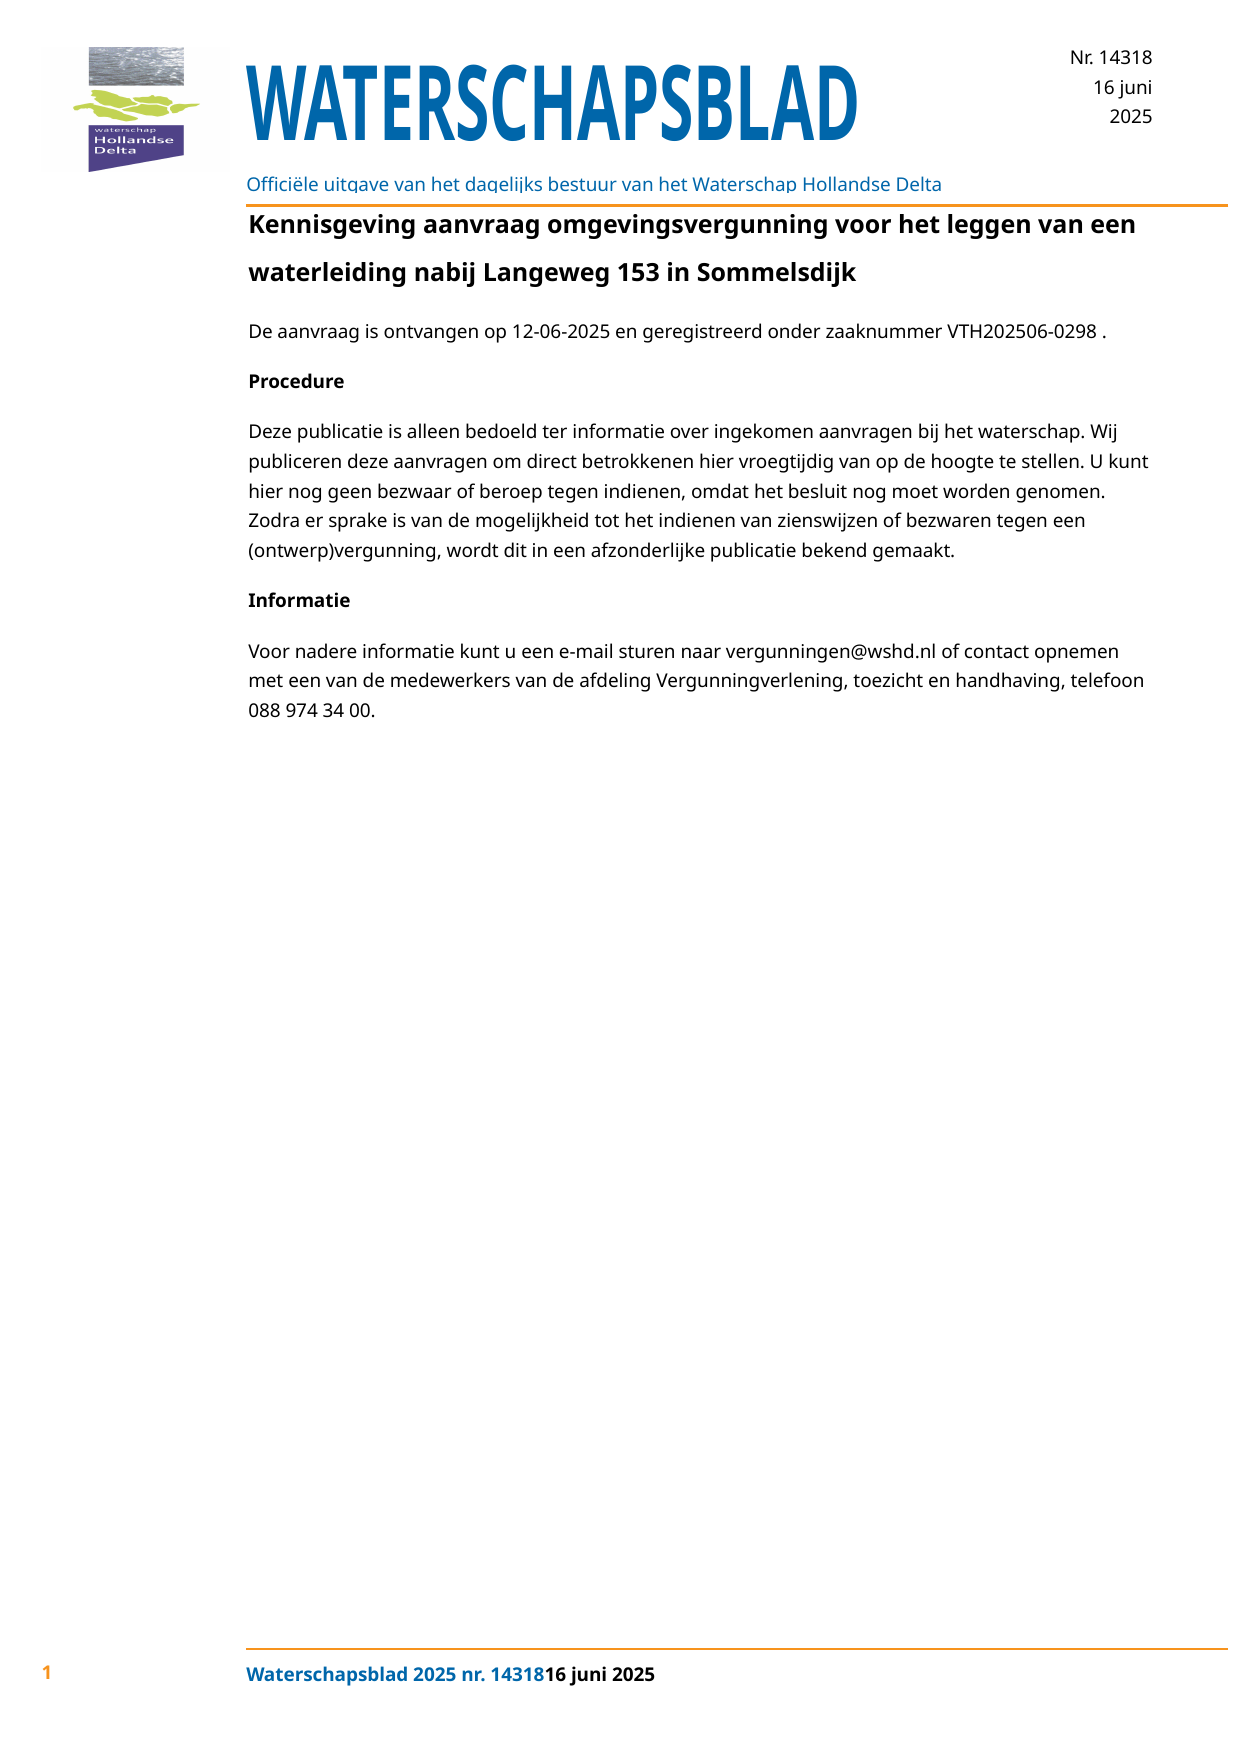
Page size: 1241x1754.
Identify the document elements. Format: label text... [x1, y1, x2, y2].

text Procedure [248, 368, 1152, 394]
text Informatie [248, 587, 1152, 613]
text Kennisgeving aanvraag omgevingsvergunning voor het leggen van een waterleiding nabij Langeweg 153 in Sommelsdijk [248, 207, 1152, 288]
text De aanvraag is ontvangen op 12-06-2025 en geregistreerd onder zaaknummer VTH202506-0298 . [248, 318, 1152, 344]
picture [41, 47, 231, 172]
text Voor nadere informatie kunt u een e-mail sturen naar vergunningen@wshd.nl of contact opnemen met een van de medewerkers van de afdeling Vergunningverlening, toezicht en handhaving, telefoon 088 974 34 00. [248, 638, 1152, 723]
text Deze publicatie is alleen bedoeld ter informatie over ingekomen aanvragen bij het waterschap. Wij publiceren deze aanvragen om direct betrokkenen hier vroegtijdig van op de hoogte te stellen. U kunt hier nog geen bezwaar of beroep tegen indienen, omdat het besluit nog moet worden genomen. Zodra er sprake is van de mogelijkheid tot het indienen van zienswijzen of bezwaren tegen een (ontwerp)vergunning, wordt dit in een afzonderlijke publicatie bekend gemaakt. [248, 419, 1152, 563]
